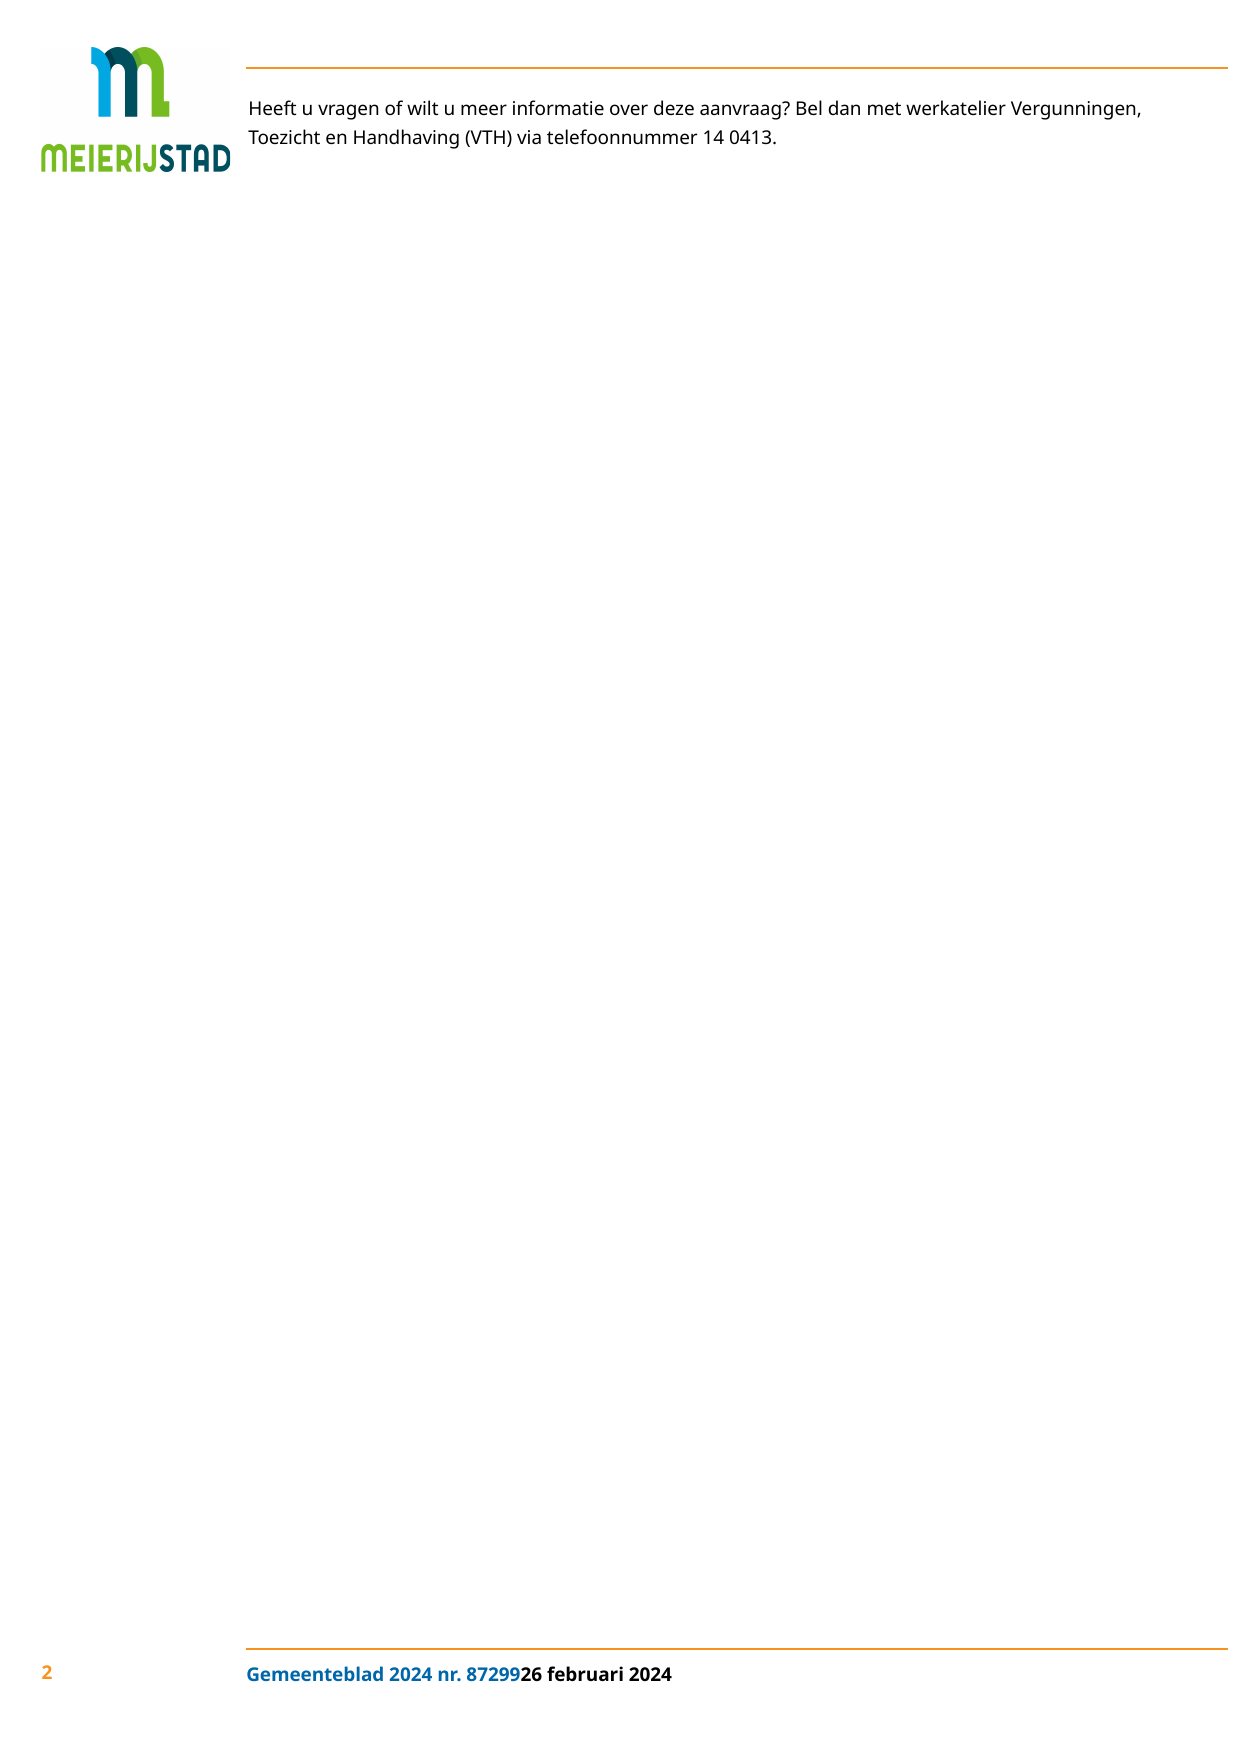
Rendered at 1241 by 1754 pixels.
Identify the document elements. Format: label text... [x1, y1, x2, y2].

picture [41, 47, 231, 172]
text Heeft u vragen of wilt u meer informatie over deze aanvraag? Bel dan met werkatelier Vergunningen, Toezicht en Handhaving (VTH) via telefoonnummer 14 0413. [248, 95, 1152, 150]
